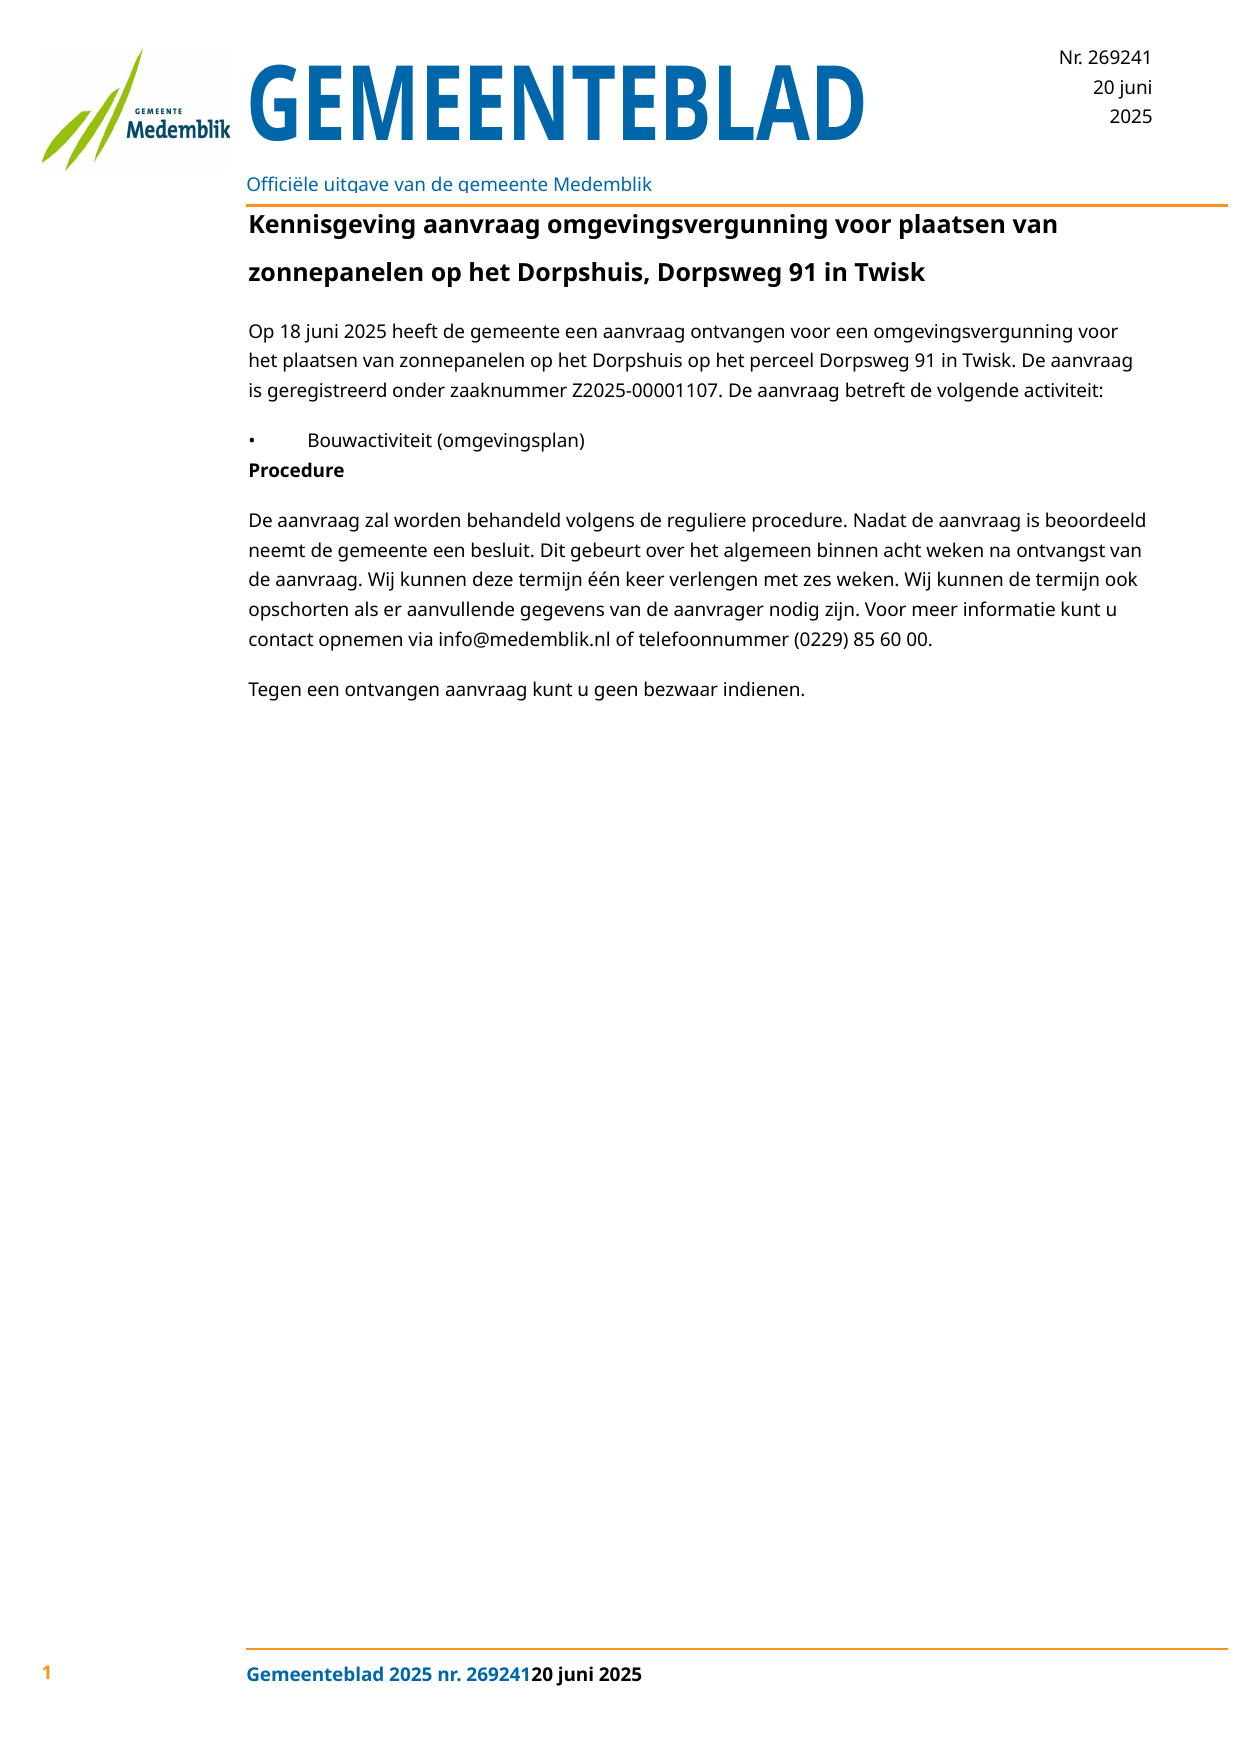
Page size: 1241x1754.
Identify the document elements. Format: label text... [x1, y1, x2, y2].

picture [41, 47, 231, 172]
text Op 18 juni 2025 heeft de gemeente een aanvraag ontvangen voor een omgevingsvergunning voor het plaatsen van zonnepanelen op het Dorpshuis op het perceel Dorpsweg 91 in Twisk. De aanvraag is geregistreerd onder zaaknummer Z2025-00001107. De aanvraag betreft de volgende activiteit: [248, 318, 1152, 403]
text Tegen een ontvangen aanvraag kunt u geen bezwaar indienen. [248, 676, 1152, 702]
list Bouwactiviteit (omgevingsplan) [248, 427, 1152, 453]
text Kennisgeving aanvraag omgevingsvergunning voor plaatsen van zonnepanelen op het Dorpshuis, Dorpsweg 91 in Twisk [248, 207, 1152, 288]
text Procedure [248, 457, 1152, 483]
text De aanvraag zal worden behandeld volgens de reguliere procedure. Nadat de aanvraag is beoordeeld neemt de gemeente een besluit. Dit gebeurt over het algemeen binnen acht weken na ontvangst van de aanvraag. Wij kunnen deze termijn één keer verlengen met zes weken. Wij kunnen de termijn ook opschorten als er aanvullende gegevens van de aanvrager nodig zijn. Voor meer informatie kunt u contact opnemen via info@medemblik.nl of telefoonnummer (0229) 85 60 00. [248, 507, 1152, 652]
